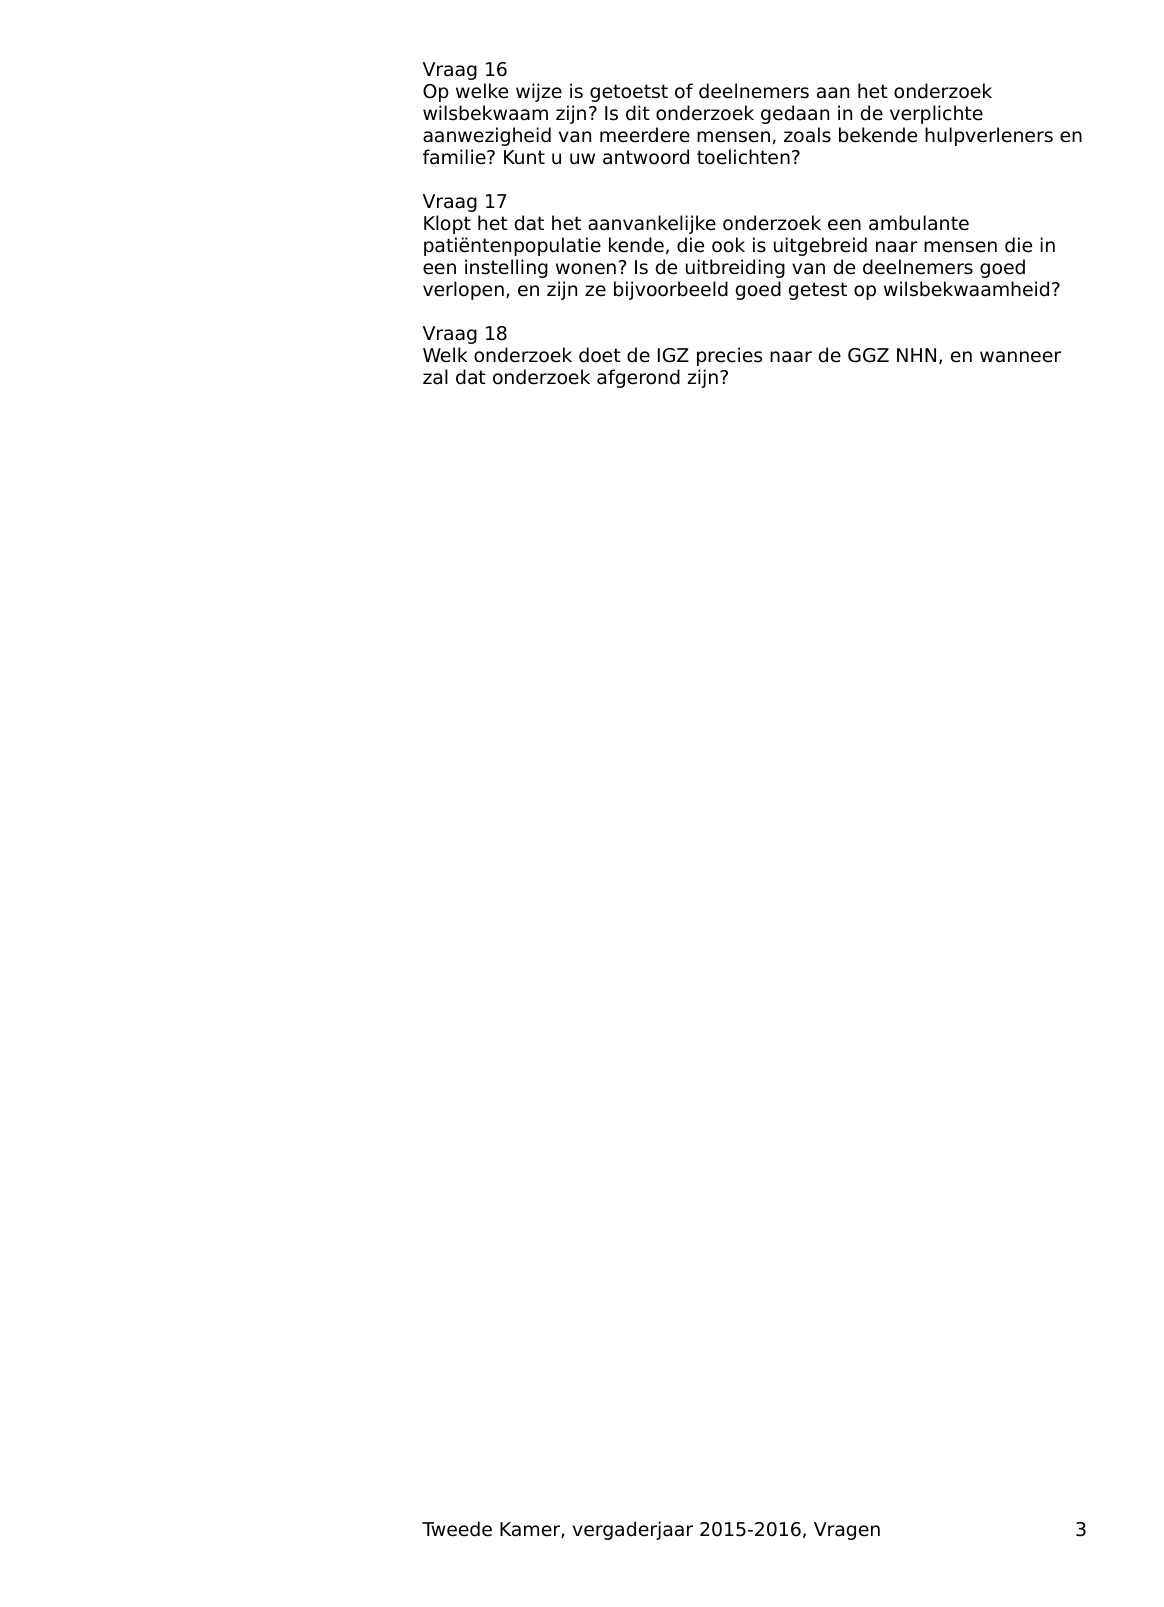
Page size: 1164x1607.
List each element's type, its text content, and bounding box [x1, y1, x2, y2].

text Welk onderzoek doet de IGZ precies naar de GGZ NHN, en wanneer zal dat onderzoek afgerond zijn? [422, 345, 1087, 389]
text Vraag 18 [422, 323, 1087, 345]
text Op welke wijze is getoetst of deelnemers aan het onderzoek wilsbekwaam zijn? Is dit onderzoek gedaan in de verplichte aanwezigheid van meerdere mensen, zoals bekende hulpverleners en familie? Kunt u uw antwoord toelichten? [422, 81, 1087, 169]
text Klopt het dat het aanvankelijke onderzoek een ambulante patiëntenpopulatie kende, die ook is uitgebreid naar mensen die in een instelling wonen? Is de uitbreiding van de deelnemers goed verlopen, en zijn ze bijvoorbeeld goed getest op wilsbekwaamheid? [422, 213, 1087, 301]
text Vraag 16 [422, 59, 1087, 81]
text Vraag 17 [422, 191, 1087, 213]
